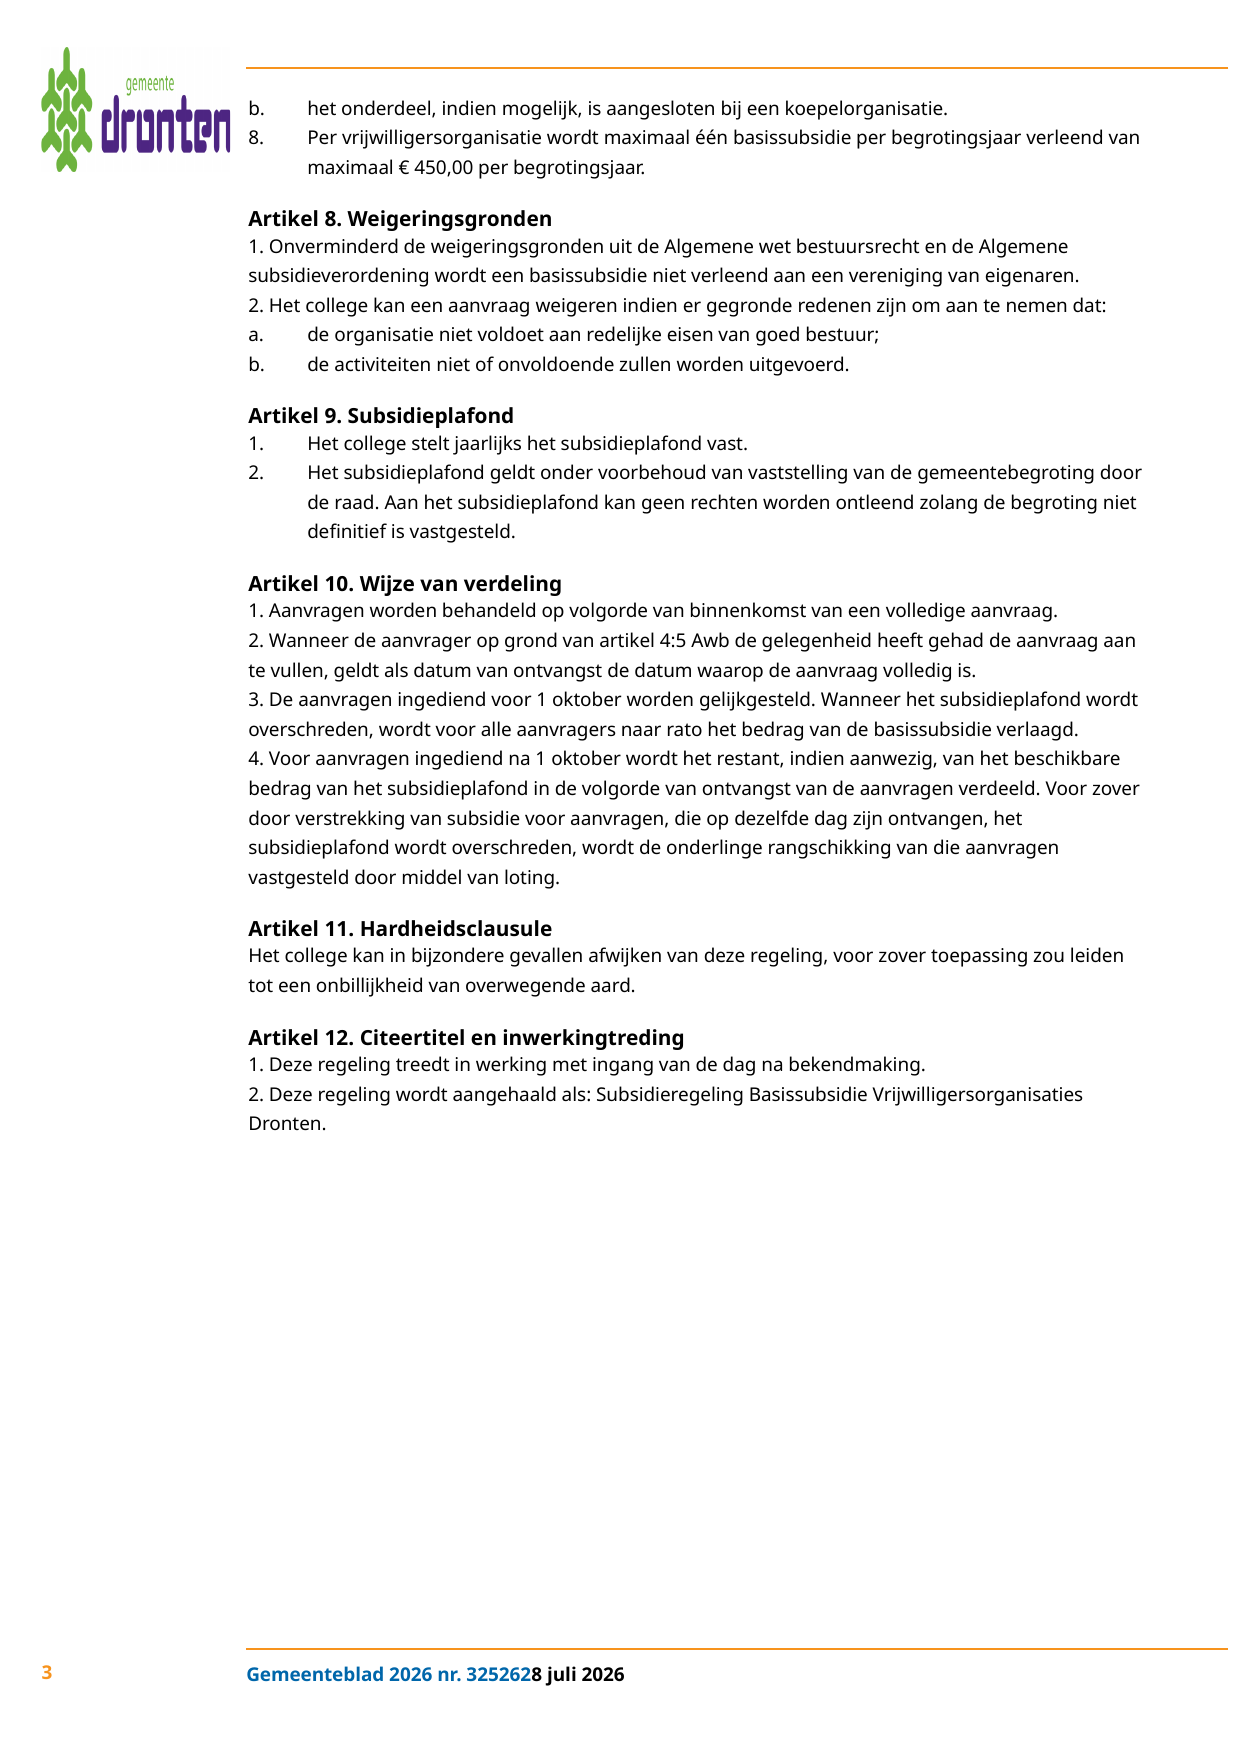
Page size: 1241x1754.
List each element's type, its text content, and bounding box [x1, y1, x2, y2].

text 2. Deze regeling wordt aangehaald als: Subsidieregeling Basissubsidie Vrijwilligersorganisaties Dronten. [248, 1081, 1152, 1136]
text 4. Voor aanvragen ingediend na 1 oktober wordt het restant, indien aanwezig, van het beschikbare bedrag van het subsidieplafond in de volgorde van ontvangst van de aanvragen verdeeld. Voor zover door verstrekking van subsidie voor aanvragen, die op dezelfde dag zijn ontvangen, het subsidieplafond wordt overschreden, wordt de onderlinge rangschikking van die aanvragen vastgesteld door middel van loting. [248, 746, 1152, 889]
list Het college stelt jaarlijks het subsidieplafond vast. [248, 430, 1152, 456]
text 2. Wanneer de aanvrager op grond van artikel 4:5 Awb de gelegenheid heeft gehad de aanvraag aan te vullen, geldt als datum van ontvangst de datum waarop de aanvraag volledig is. [248, 627, 1152, 682]
text Artikel 11. Hardheidsclausule [248, 914, 1152, 943]
list Het subsidieplafond geldt onder voorbehoud van vaststelling van de gemeentebegroting door de raad. Aan het subsidieplafond kan geen rechten worden ontleend zolang de begroting niet definitief is vastgesteld. [248, 459, 1152, 544]
text Het college kan in bijzondere gevallen afwijken van deze regeling, voor zover toepassing zou leiden tot een onbillijkheid van overwegende aard. [248, 943, 1152, 998]
picture [41, 47, 231, 172]
text 3. De aanvragen ingediend voor 1 oktober worden gelijkgesteld. Wanneer het subsidieplafond wordt overschreden, wordt voor alle aanvragers naar rato het bedrag van de basissubsidie verlaagd. [248, 686, 1152, 742]
text Artikel 9. Subsidieplafond [248, 402, 1152, 430]
list het onderdeel, indien mogelijk, is aangesloten bij een koepelorganisatie. [248, 95, 1152, 121]
text Artikel 8. Weigeringsgronden [248, 204, 1152, 233]
list de activiteiten niet of onvoldoende zullen worden uitgevoerd. [248, 351, 1152, 377]
text 2. Het college kan een aanvraag weigeren indien er gegronde redenen zijn om aan te nemen dat: [248, 292, 1152, 318]
text 1. Deze regeling treedt in werking met ingang van de dag na bekendmaking. [248, 1051, 1152, 1077]
text 1. Aanvragen worden behandeld op volgorde van binnenkomst van een volledige aanvraag. [248, 598, 1152, 623]
text 1. Onverminderd de weigeringsgronden uit de Algemene wet bestuursrecht en de Algemene subsidieverordening wordt een basissubsidie niet verleend aan een vereniging van eigenaren. [248, 233, 1152, 288]
list de organisatie niet voldoet aan redelijke eisen van goed bestuur; [248, 322, 1152, 347]
text Artikel 10. Wijze van verdeling [248, 569, 1152, 598]
text Artikel 12. Citeertitel en inwerkingtreding [248, 1023, 1152, 1051]
list Per vrijwilligersorganisatie wordt maximaal één basissubsidie per begrotingsjaar verleend van maximaal € 450,00 per begrotingsjaar. [248, 124, 1152, 180]
